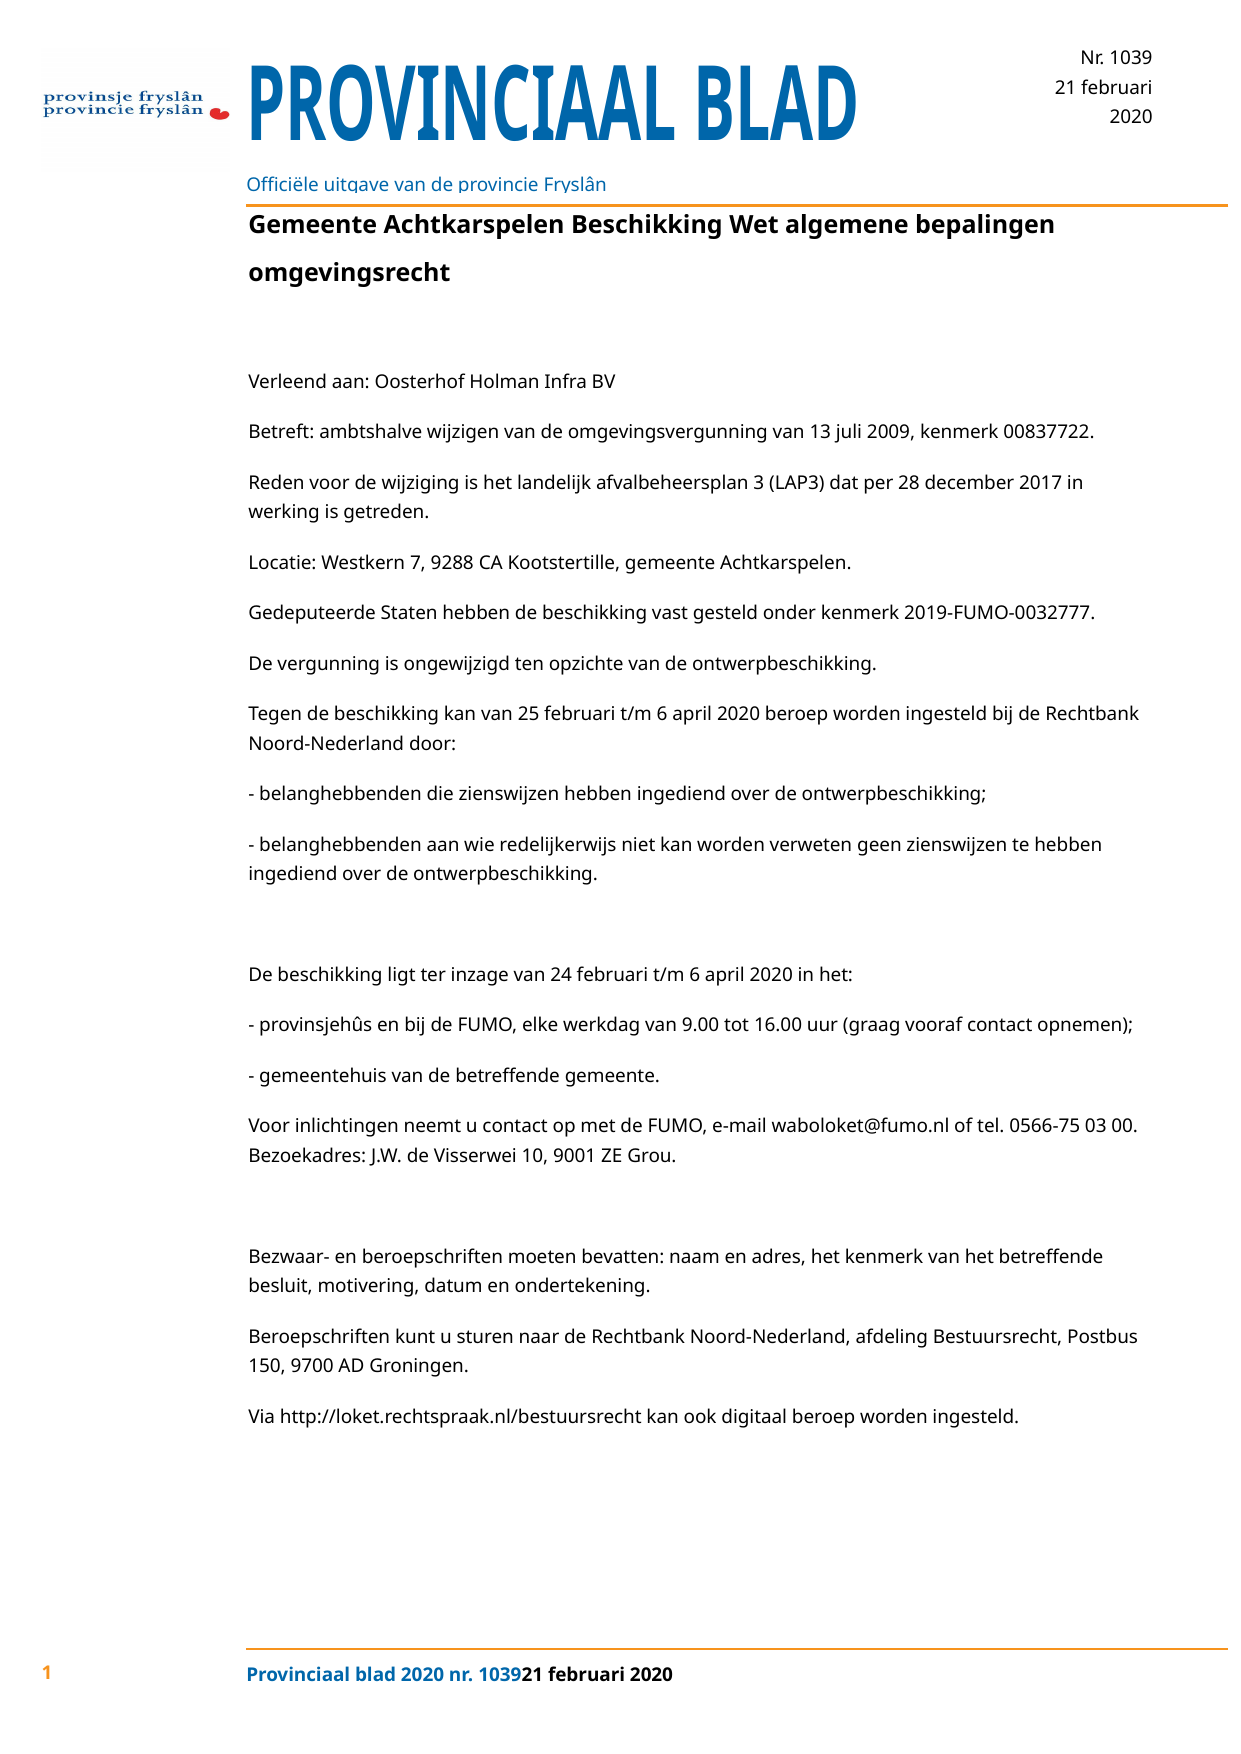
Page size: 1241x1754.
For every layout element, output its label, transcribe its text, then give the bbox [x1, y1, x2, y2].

text Voor inlichtingen neemt u contact op met de FUMO, e-mail waboloket@fumo.nl of tel. 0566-75 03 00. Bezoekadres: J.W. de Visserwei 10, 9001 ZE Grou. [248, 1112, 1152, 1168]
text Gemeente Achtkarspelen Beschikking Wet algemene bepalingen omgevingsrecht [248, 207, 1152, 288]
text Locatie: Westkern 7, 9288 CA Kootstertille, gemeente Achtkarspelen. [248, 549, 1152, 575]
text Gedeputeerde Staten hebben de beschikking vast gesteld onder kenmerk 2019-FUMO-0032777. [248, 599, 1152, 625]
text - belanghebbenden aan wie redelijkerwijs niet kan worden verweten geen zienswijzen te hebben ingediend over de ontwerpbeschikking. [248, 831, 1152, 886]
text - gemeentehuis van de betreffende gemeente. [248, 1062, 1152, 1088]
text De beschikking ligt ter inzage van 24 februari t/m 6 april 2020 in het: [248, 961, 1152, 987]
text De vergunning is ongewijzigd ten opzichte van de ontwerpbeschikking. [248, 650, 1152, 676]
text Tegen de beschikking kan van 25 februari t/m 6 april 2020 beroep worden ingesteld bij de Rechtbank Noord-Nederland door: [248, 700, 1152, 756]
text Verleend aan: Oosterhof Holman Infra BV [248, 368, 1152, 394]
text - provinsjehûs en bij de FUMO, elke werkdag van 9.00 tot 16.00 uur (graag vooraf contact opnemen); [248, 1012, 1152, 1037]
text Via http://loket.rechtspraak.nl/bestuursrecht kan ook digitaal beroep worden ingesteld. [248, 1403, 1152, 1429]
picture [41, 47, 231, 172]
text - belanghebbenden die zienswijzen hebben ingediend over de ontwerpbeschikking; [248, 780, 1152, 806]
text Reden voor de wijziging is het landelijk afvalbeheersplan 3 (LAP3) dat per 28 december 2017 in werking is getreden. [248, 469, 1152, 524]
text Bezwaar- en beroepschriften moeten bevatten: naam en adres, het kenmerk van het betreffende besluit, motivering, datum en ondertekening. [248, 1243, 1152, 1298]
text Betreft: ambtshalve wijzigen van de omgevingsvergunning van 13 juli 2009, kenmerk 00837722. [248, 419, 1152, 444]
text Beroepschriften kunt u sturen naar de Rechtbank Noord-Nederland, afdeling Bestuursrecht, Postbus 150, 9700 AD Groningen. [248, 1323, 1152, 1378]
